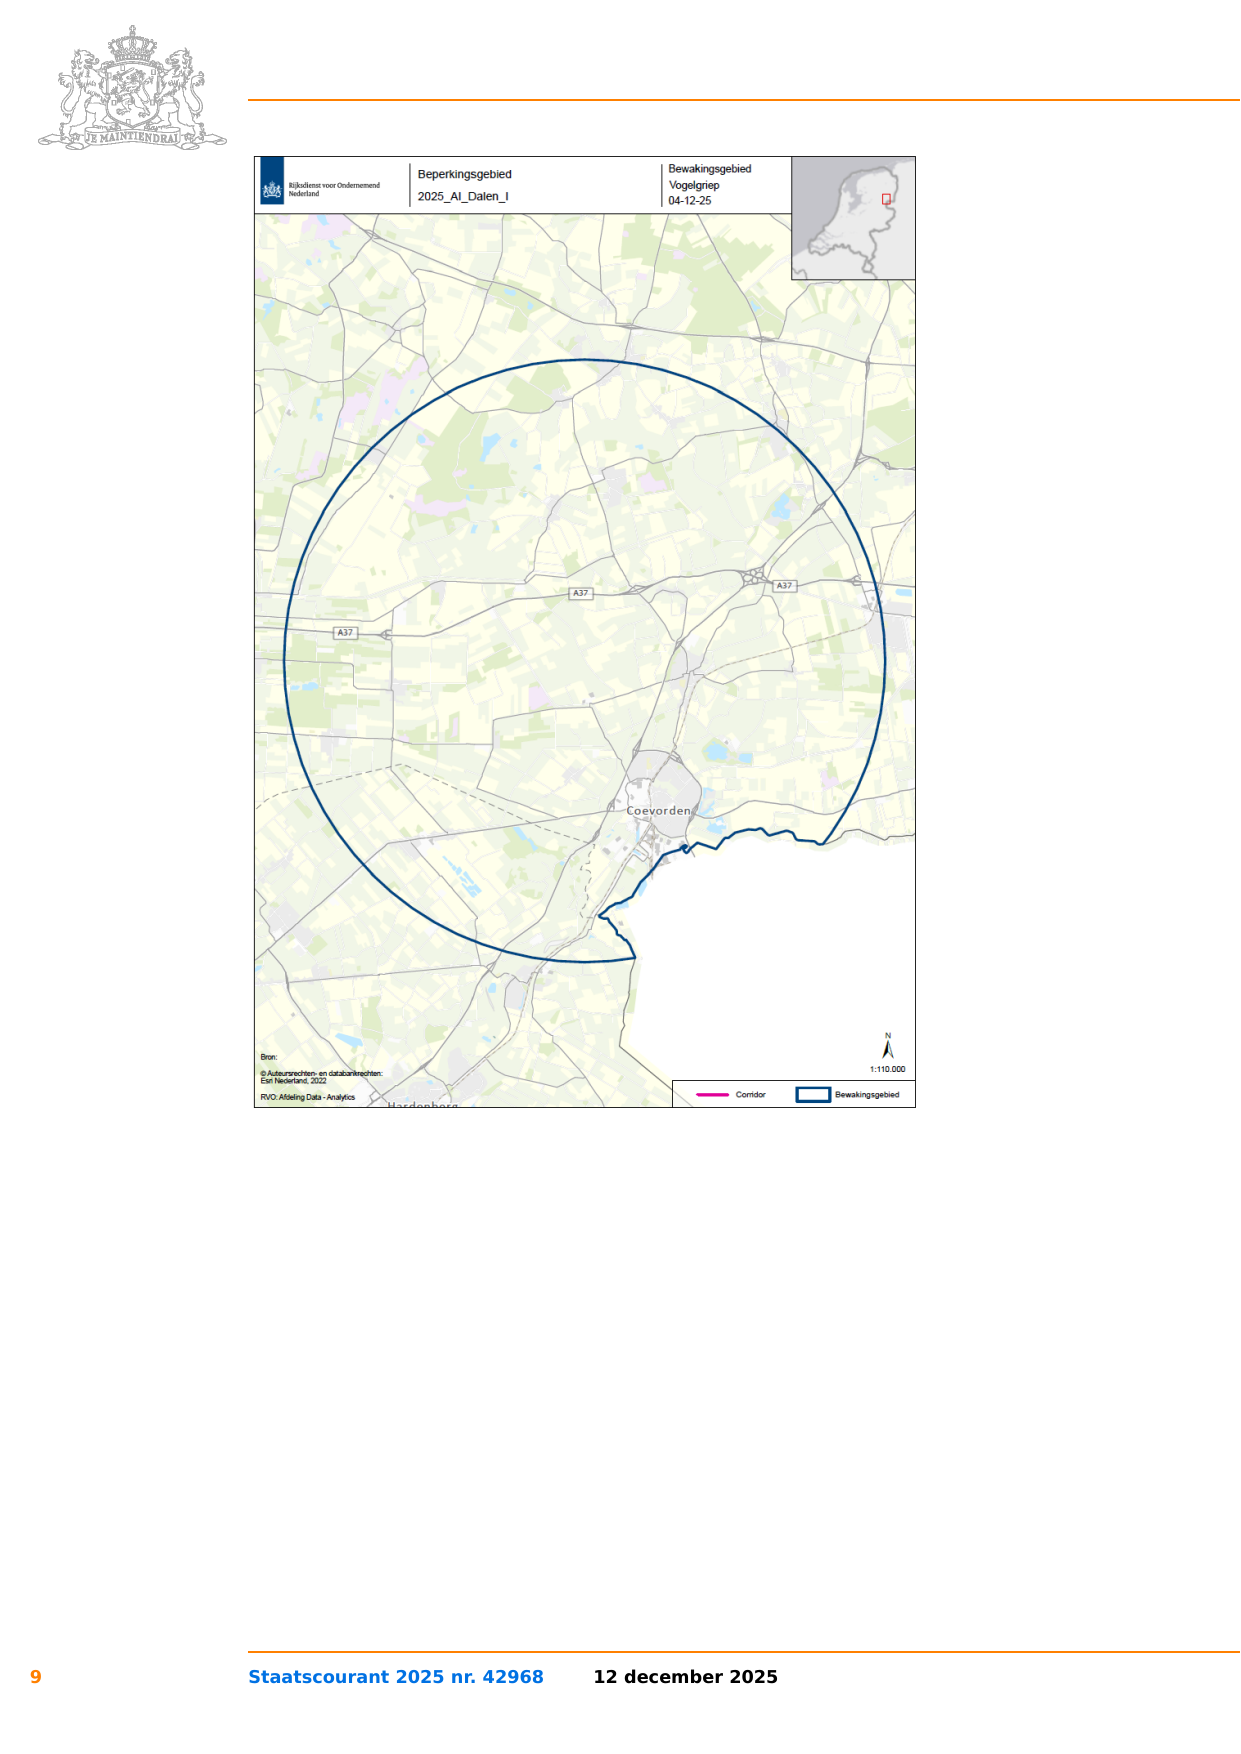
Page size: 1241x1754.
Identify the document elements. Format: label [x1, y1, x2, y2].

picture [38, 25, 227, 150]
picture [248, 151, 922, 1115]
